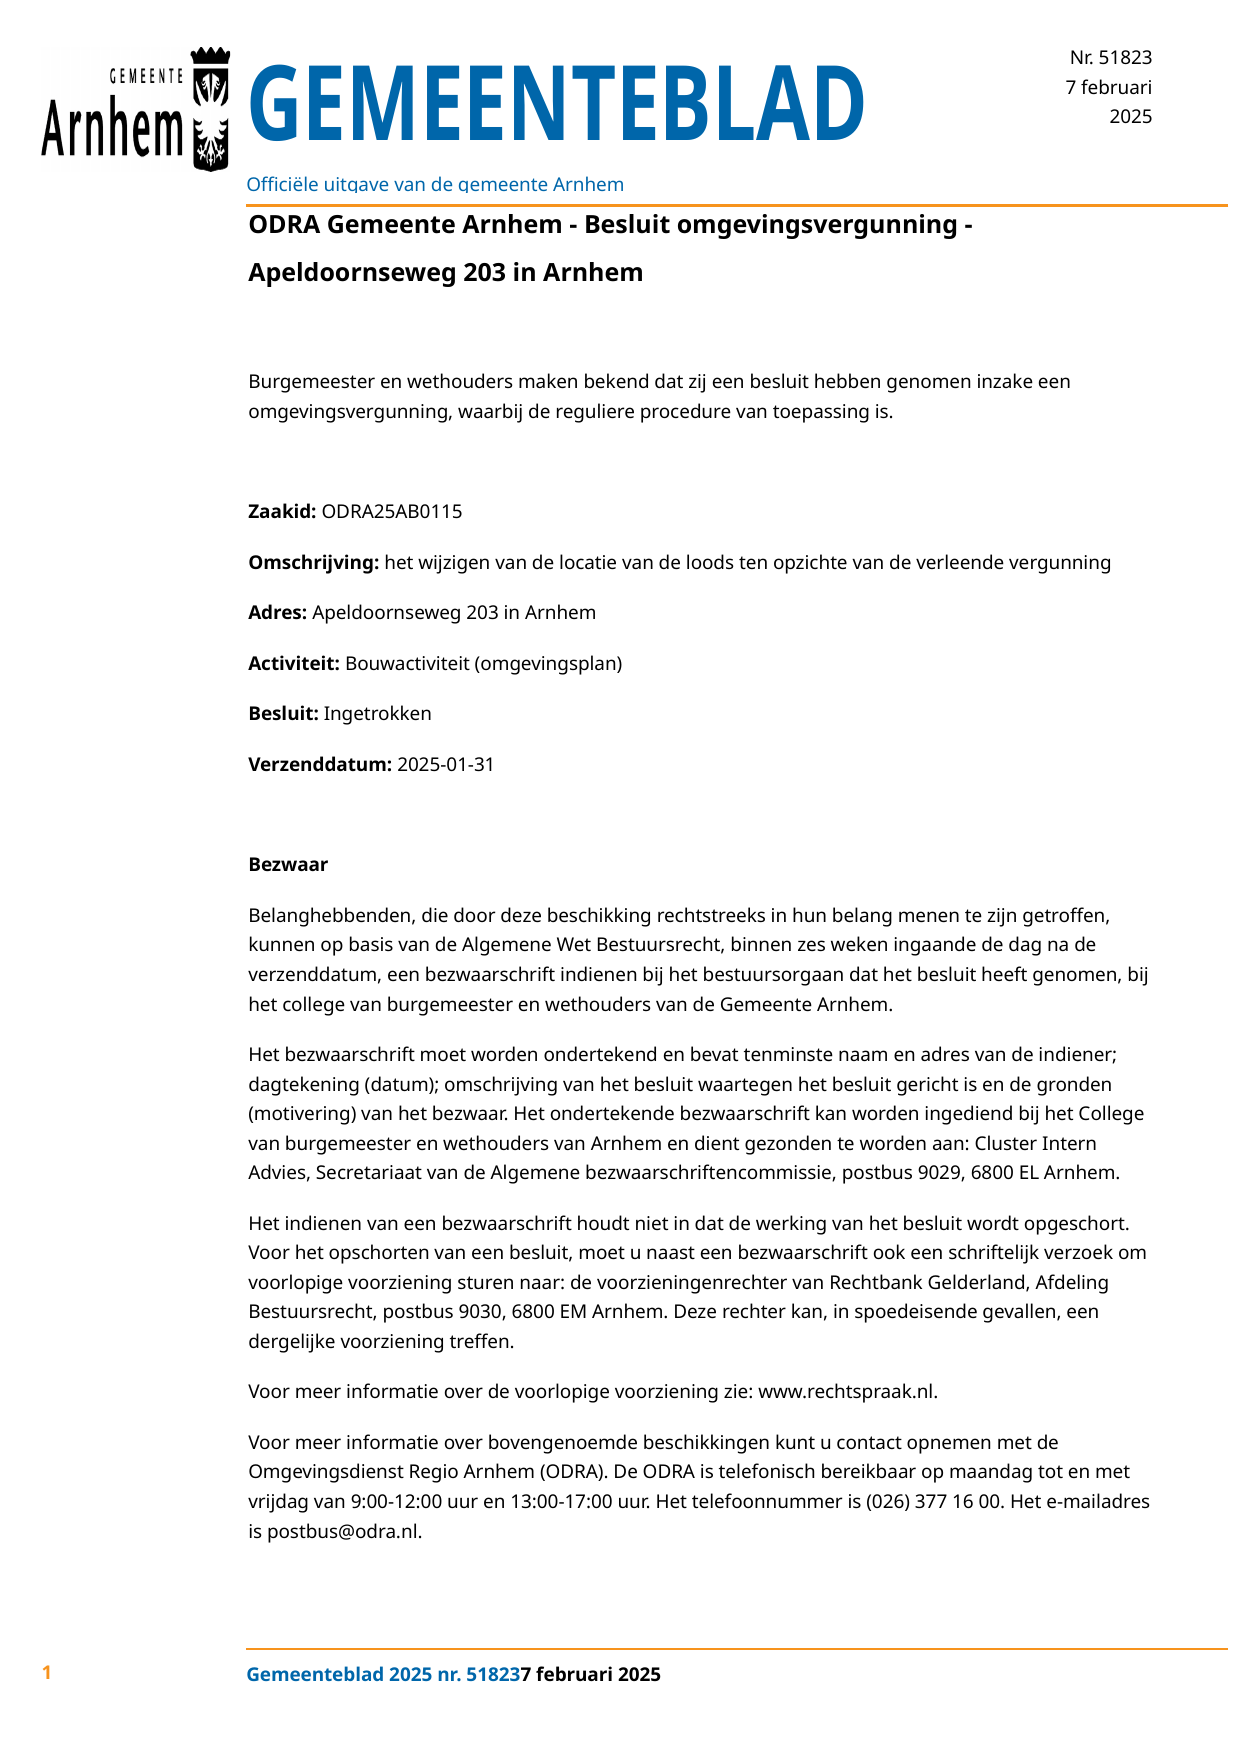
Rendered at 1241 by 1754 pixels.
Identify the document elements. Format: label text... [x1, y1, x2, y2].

text Het indienen van een bezwaarschrift houdt niet in dat de werking van het besluit wordt opgeschort. Voor het opschorten van een besluit, moet u naast een bezwaarschrift ook een schriftelijk verzoek om voorlopige voorziening sturen naar: de voorzieningenrechter van Rechtbank Gelderland, Afdeling Bestuursrecht, postbus 9030, 6800 EM Arnhem. Deze rechter kan, in spoedeisende gevallen, een dergelijke voorziening treffen. [248, 1210, 1152, 1354]
text Zaakid: ODRA25AB0115 [248, 499, 1152, 524]
text Bezwaar [248, 852, 1152, 877]
text Besluit: Ingetrokken [248, 700, 1152, 726]
text Belanghebbenden, die door deze beschikking rechtstreeks in hun belang menen te zijn getroffen, kunnen op basis van de Algemene Wet Bestuursrecht, binnen zes weken ingaande de dag na de verzenddatum, een bezwaarschrift indienen bij het bestuursorgaan dat het besluit heeft genomen, bij het college van burgemeester en wethouders van de Gemeente Arnhem. [248, 902, 1152, 1017]
text Burgemeester en wethouders maken bekend dat zij een besluit hebben genomen inzake een omgevingsvergunning, waarbij de reguliere procedure van toepassing is. [248, 368, 1152, 424]
text Activiteit: Bouwactiviteit (omgevingsplan) [248, 650, 1152, 676]
text Voor meer informatie over bovengenoemde beschikkingen kunt u contact opnemen met de Omgevingsdienst Regio Arnhem (ODRA). De ODRA is telefonisch bereikbaar op maandag tot en met vrijdag van 9:00-12:00 uur en 13:00-17:00 uur. Het telefoonnummer is (026) 377 16 00. Het e-mailadres is postbus@odra.nl. [248, 1429, 1152, 1544]
text ODRA Gemeente Arnhem - Besluit omgevingsvergunning - Apeldoornseweg 203 in Arnhem [248, 207, 1152, 288]
text Adres: Apeldoornseweg 203 in Arnhem [248, 599, 1152, 625]
text Voor meer informatie over de voorlopige voorziening zie: www.rechtspraak.nl. [248, 1379, 1152, 1404]
picture [41, 47, 231, 172]
text Het bezwaarschrift moet worden ondertekend en bevat tenminste naam en adres van de indiener; dagtekening (datum); omschrijving van het besluit waartegen het besluit gericht is en de gronden (motivering) van het bezwaar. Het ondertekende bezwaarschrift kan worden ingediend bij het College van burgemeester en wethouders van Arnhem en dient gezonden te worden aan: Cluster Intern Advies, Secretariaat van de Algemene bezwaarschriftencommissie, postbus 9029, 6800 EL Arnhem. [248, 1041, 1152, 1185]
text Omschrijving: het wijzigen van de locatie van de loods ten opzichte van de verleende vergunning [248, 549, 1152, 575]
text Verzenddatum: 2025-01-31 [248, 751, 1152, 777]
